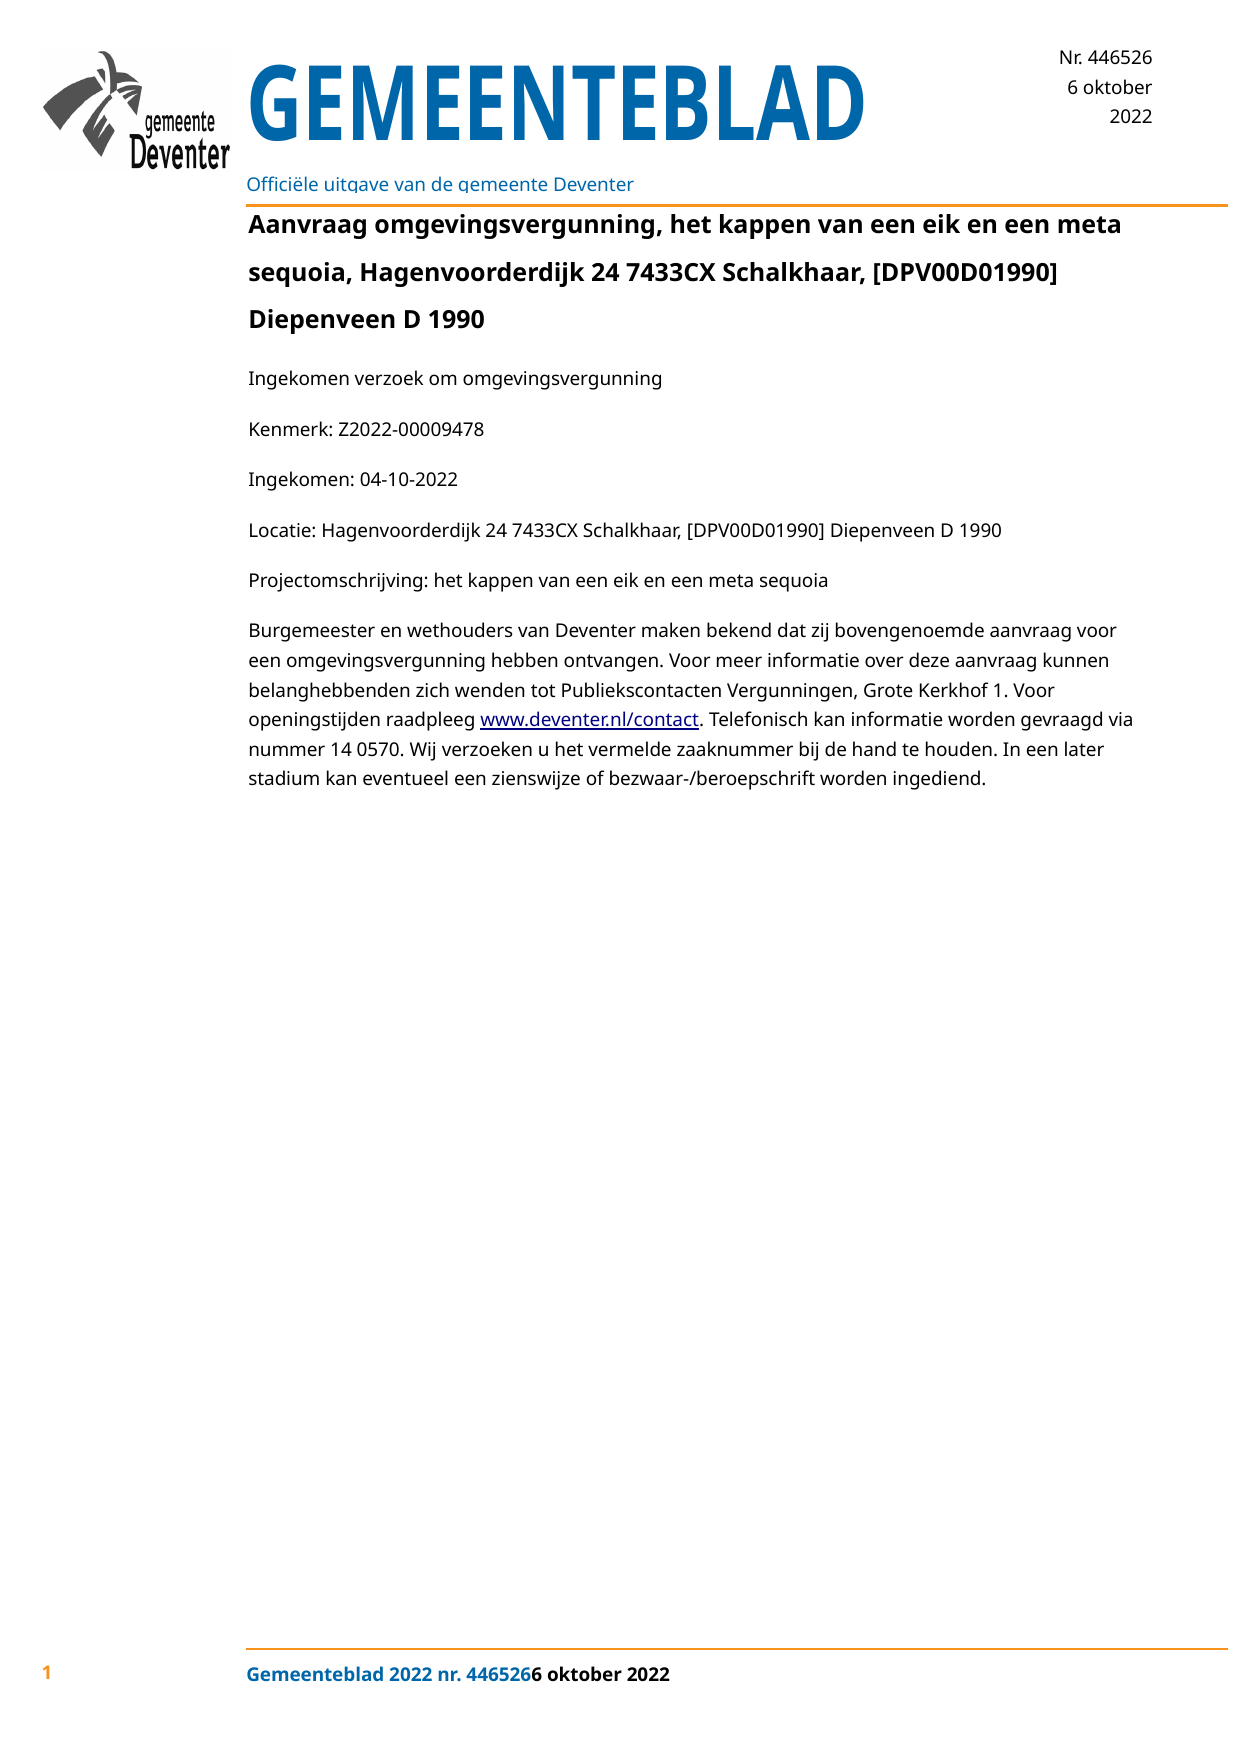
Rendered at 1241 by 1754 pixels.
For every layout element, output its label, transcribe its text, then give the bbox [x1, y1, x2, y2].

text Ingekomen verzoek om omgevingsvergunning [248, 366, 1152, 391]
text Locatie: Hagenvoorderdijk 24 7433CX Schalkhaar, [DPV00D01990] Diepenveen D 1990 [248, 517, 1152, 542]
picture [41, 47, 231, 172]
text Ingekomen: 04-10-2022 [248, 466, 1152, 492]
text Kenmerk: Z2022-00009478 [248, 416, 1152, 442]
text Aanvraag omgevingsvergunning, het kappen van een eik en een meta sequoia, Hagenvoorderdijk 24 7433CX Schalkhaar, [DPV00D01990] Diepenveen D 1990 [248, 207, 1152, 336]
text Projectomschrijving: het kappen van een eik en een meta sequoia [248, 567, 1152, 593]
text Burgemeester en wethouders van Deventer maken bekend dat zij bovengenoemde aanvraag voor een omgevingsvergunning hebben ontvangen. Voor meer informatie over deze aanvraag kunnen belanghebbenden zich wenden tot Publiekscontacten Vergunningen, Grote Kerkhof 1. Voor openingstijden raadpleeg www.deventer.nl/contact. Telefonisch kan informatie worden gevraagd via nummer 14 0570. Wij verzoeken u het vermelde zaaknummer bij de hand te houden. In een later stadium kan eventueel een zienswijze of bezwaar-/beroepschrift worden ingediend. [248, 618, 1152, 791]
